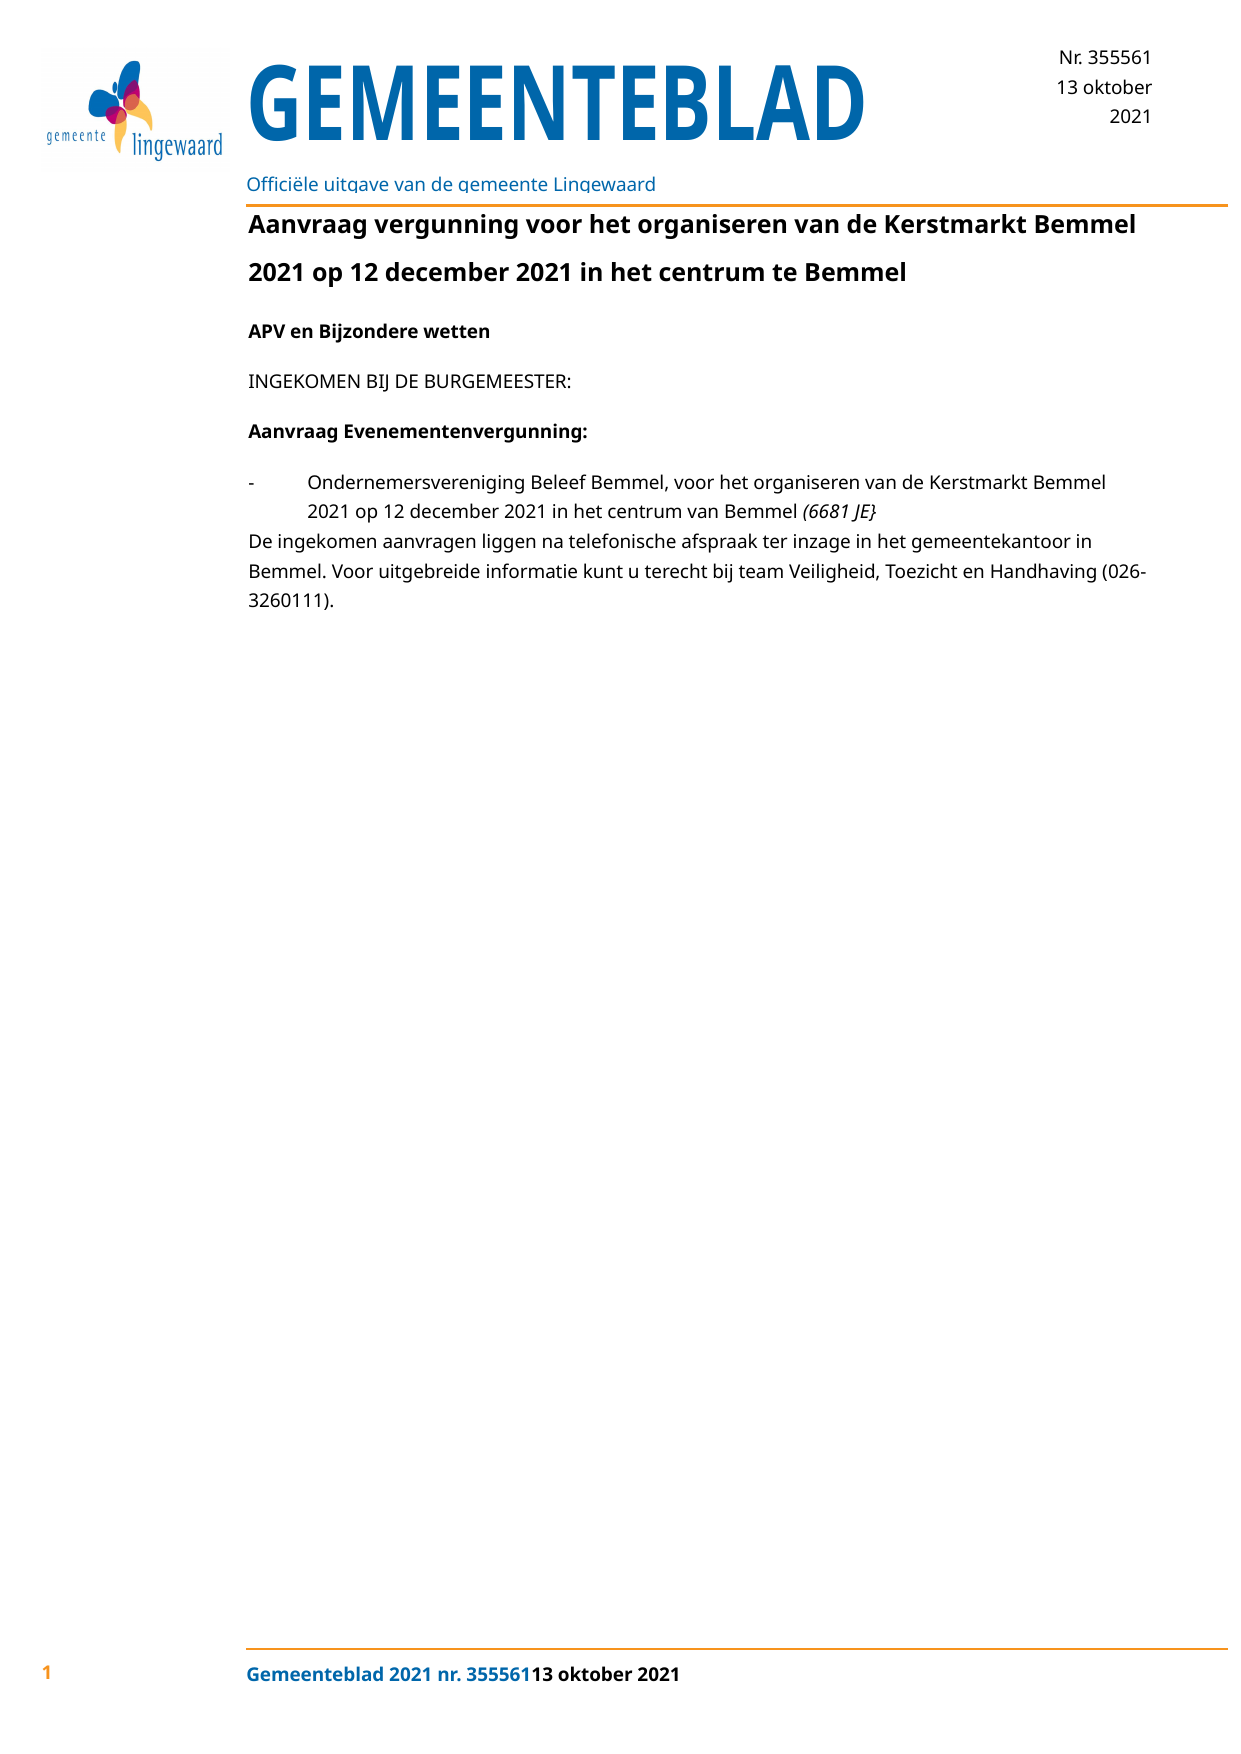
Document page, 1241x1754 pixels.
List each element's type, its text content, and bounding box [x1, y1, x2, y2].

text INGEKOMEN BIJ DE BURGEMEESTER: [248, 368, 1152, 394]
text Aanvraag Evenementenvergunning: [248, 419, 1152, 444]
list Ondernemersvereniging Beleef Bemmel, voor het organiseren van de Kerstmarkt Bemmel 2021 op 12 december 2021 in het centrum van Bemmel (6681 JE} [248, 469, 1152, 524]
text APV en Bijzondere wetten [248, 318, 1152, 344]
text De ingekomen aanvragen liggen na telefonische afspraak ter inzage in het gemeentekantoor in Bemmel. Voor uitgebreide informatie kunt u terecht bij team Veiligheid, Toezicht en Handhaving (026-3260111). [248, 528, 1152, 613]
picture [41, 47, 231, 172]
text Aanvraag vergunning voor het organiseren van de Kerstmarkt Bemmel 2021 op 12 december 2021 in het centrum te Bemmel [248, 207, 1152, 288]
